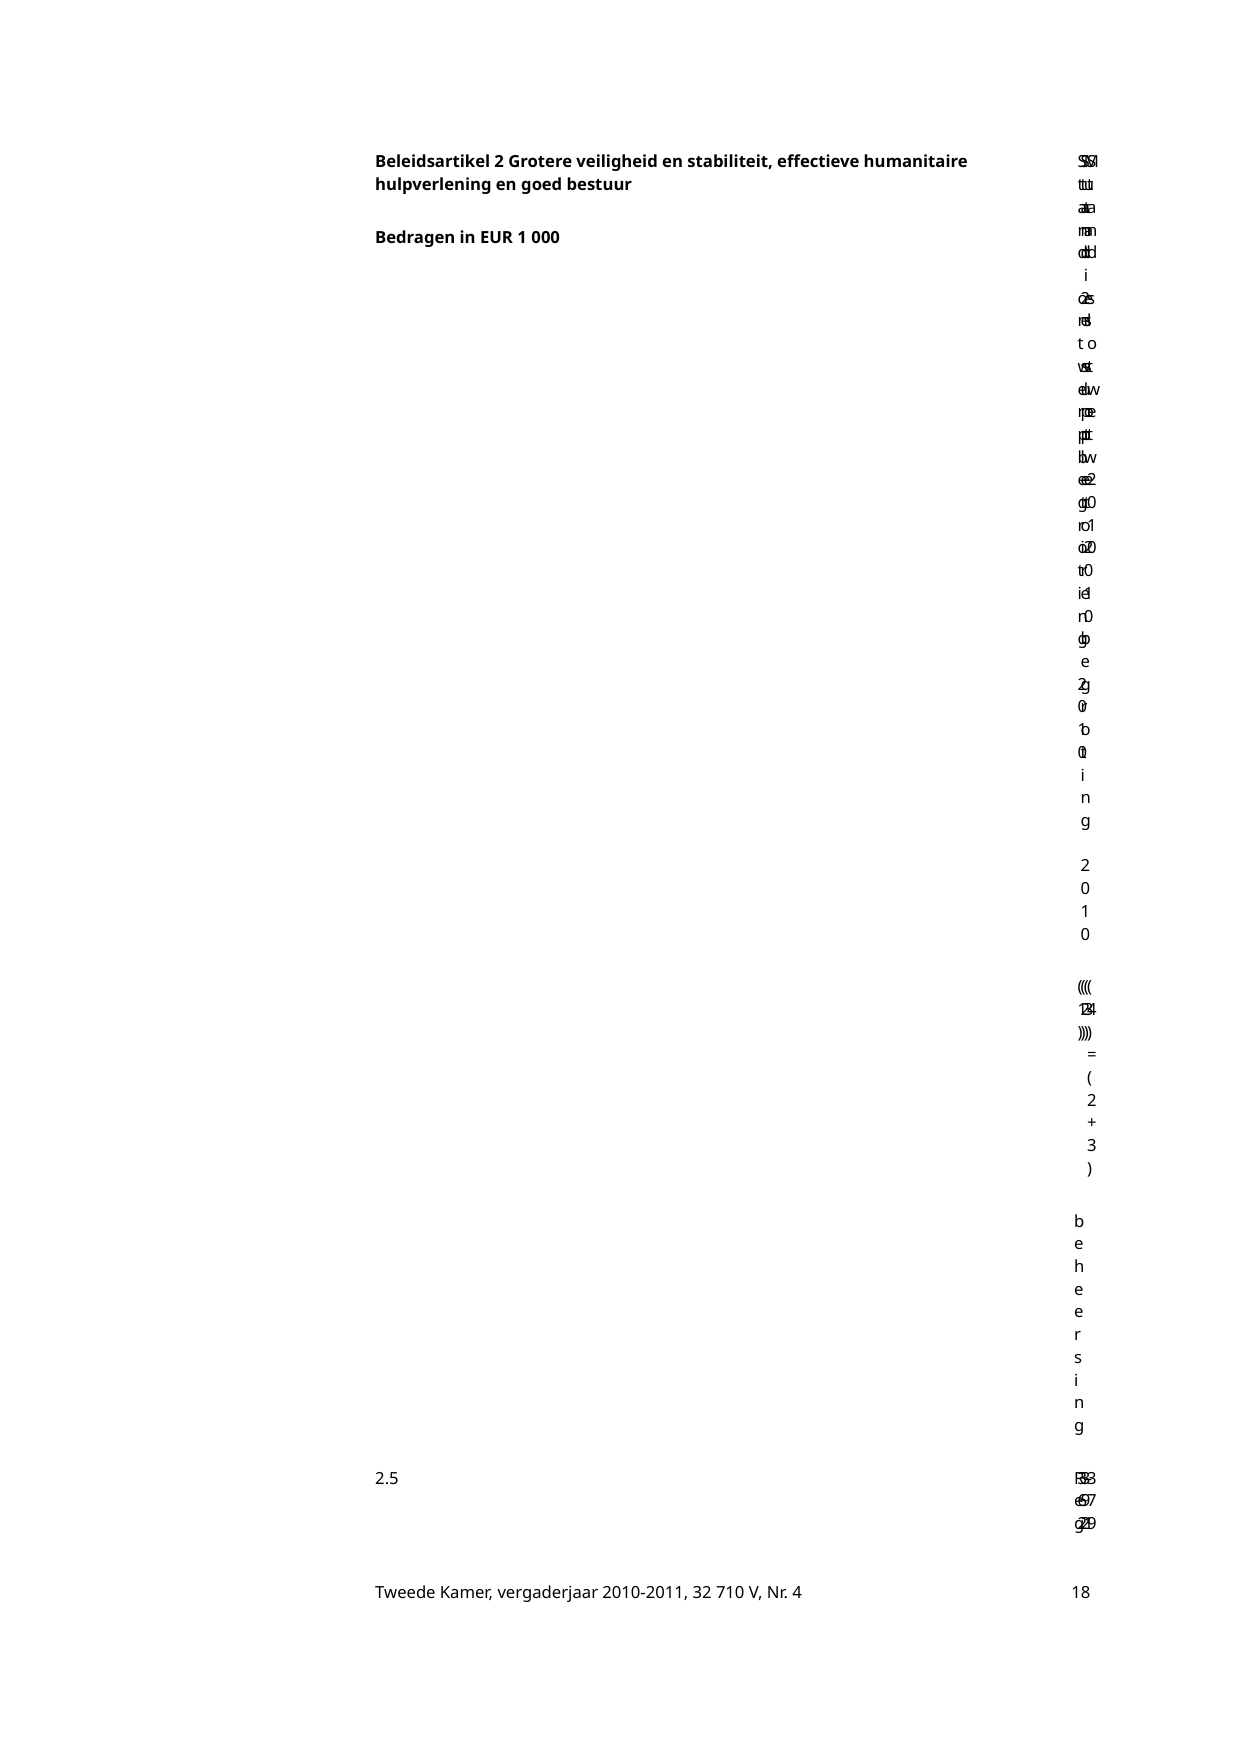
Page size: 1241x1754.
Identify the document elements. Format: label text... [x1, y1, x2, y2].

table_cell [375, 975, 1074, 1209]
table_cell [375, 1209, 1074, 1466]
table_cell 2.5 [375, 1466, 1074, 1534]
table_header Beleidsartikel 2 Grotere veiligheid en stabiliteit, effectieve humanitaire hulpverlening en goed bestuur Bedragen in EUR 1 000 [375, 150, 1077, 975]
